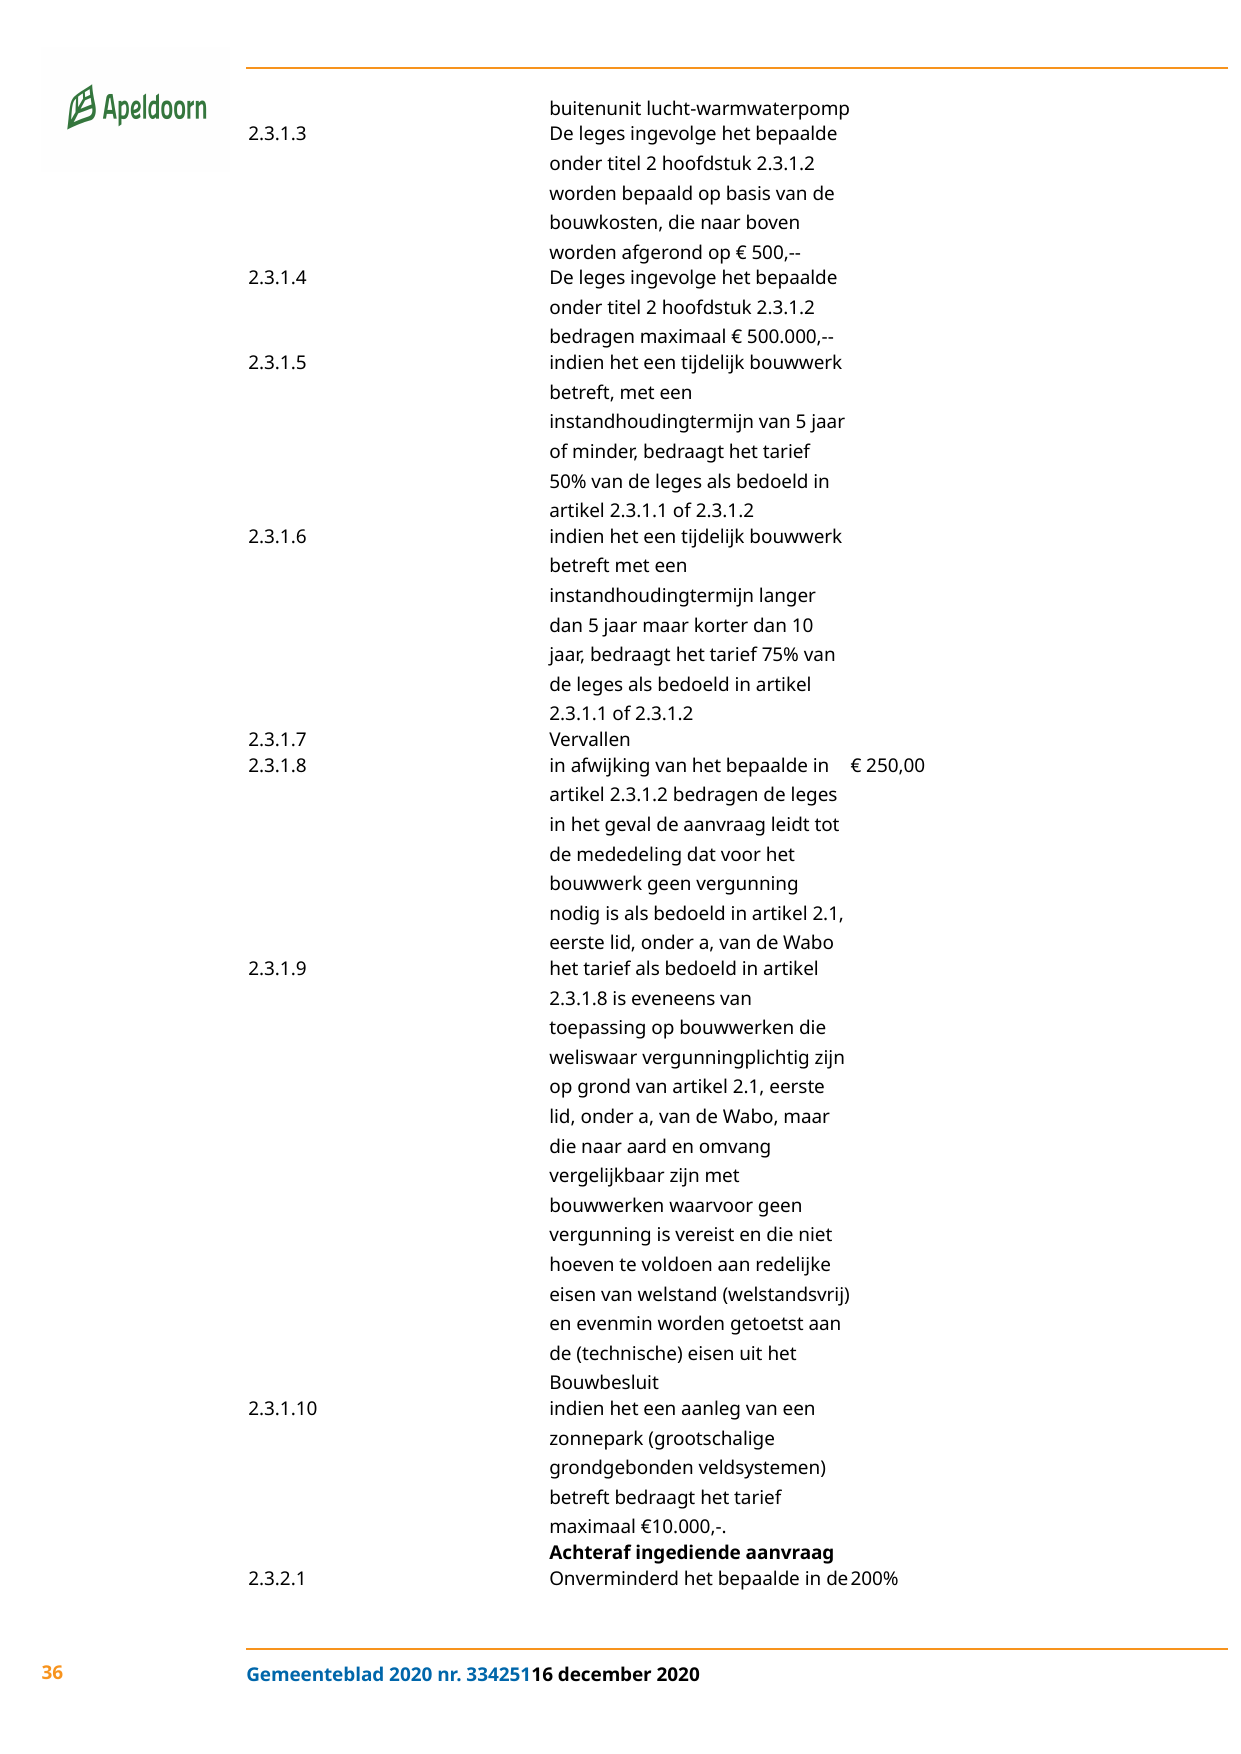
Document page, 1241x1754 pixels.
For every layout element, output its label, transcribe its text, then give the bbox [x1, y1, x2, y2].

table_cell 2.3.1.10 [248, 1395, 549, 1539]
table_cell [850, 955, 1152, 1395]
table_cell De leges ingevolge het bepaalde onder titel 2 hoofdstuk 2.3.1.2 bedragen maximaal € 500.000,-- [549, 265, 850, 349]
table_cell [850, 726, 1152, 752]
table_cell [248, 1539, 549, 1565]
table_cell [850, 523, 1152, 726]
table_cell het tarief als bedoeld in artikel 2.3.1.8 is eveneens van toepassing op bouwwerken die weliswaar vergunningplichtig zijn op grond van artikel 2.1, eerste lid, onder a, van de Wabo, maar die naar aard en omvang vergelijkbaar zijn met bouwwerken waarvoor geen vergunning is vereist en die niet hoeven te voldoen aan redelijke eisen van welstand (welstandsvrij) en evenmin worden getoetst aan de (technische) eisen uit het Bouwbesluit [549, 955, 850, 1395]
table_cell 200% [850, 1565, 1152, 1591]
table_cell De leges ingevolge het bepaalde onder titel 2 hoofdstuk 2.3.1.2 worden bepaald op basis van de bouwkosten, die naar boven worden afgerond op € 500,-- [549, 121, 850, 264]
table_cell indien het een tijdelijk bouwwerk betreft, met een instandhoudingtermijn van 5 jaar of minder, bedraagt het tarief 50% van de leges als bedoeld in artikel 2.3.1.1 of 2.3.1.2 [549, 350, 850, 523]
table_cell indien het een tijdelijk bouwwerk betreft met een instandhoudingtermijn langer dan 5 jaar maar korter dan 10 jaar, bedraagt het tarief 75% van de leges als bedoeld in artikel 2.3.1.1 of 2.3.1.2 [549, 523, 850, 726]
table_cell [248, 95, 549, 121]
picture [41, 47, 231, 172]
table_cell [850, 1395, 1152, 1539]
table_cell [850, 121, 1152, 264]
table_cell 2.3.2.1 [248, 1565, 549, 1591]
table_cell 2.3.1.5 [248, 350, 549, 523]
table_cell 2.3.1.6 [248, 523, 549, 726]
table_cell [850, 1539, 1152, 1565]
table_cell Achteraf ingediende aanvraag [549, 1539, 850, 1565]
table_cell indien het een aanleg van een zonnepark (grootschalige grondgebonden veldsystemen) betreft bedraagt het tarief maximaal €10.000,-. [549, 1395, 850, 1539]
table_cell in afwijking van het bepaalde in artikel 2.3.1.2 bedragen de leges in het geval de aanvraag leidt tot de mededeling dat voor het bouwwerk geen vergunning nodig is als bedoeld in artikel 2.1, eerste lid, onder a, van de Wabo [549, 752, 850, 955]
table_cell 2.3.1.8 [248, 752, 549, 955]
table_cell Vervallen [549, 726, 850, 752]
table_cell 2.3.1.7 [248, 726, 549, 752]
table_cell € 250,00 [850, 752, 1152, 955]
table_cell buitenunit lucht-warmwaterpomp [549, 95, 850, 121]
table_cell 2.3.1.9 [248, 955, 549, 1395]
table_cell [850, 95, 1152, 121]
table_cell [850, 265, 1152, 349]
table_cell Onverminderd het bepaalde in de [549, 1565, 850, 1591]
table_cell [850, 350, 1152, 523]
table_cell 2.3.1.4 [248, 265, 549, 349]
table_cell 2.3.1.3 [248, 121, 549, 264]
